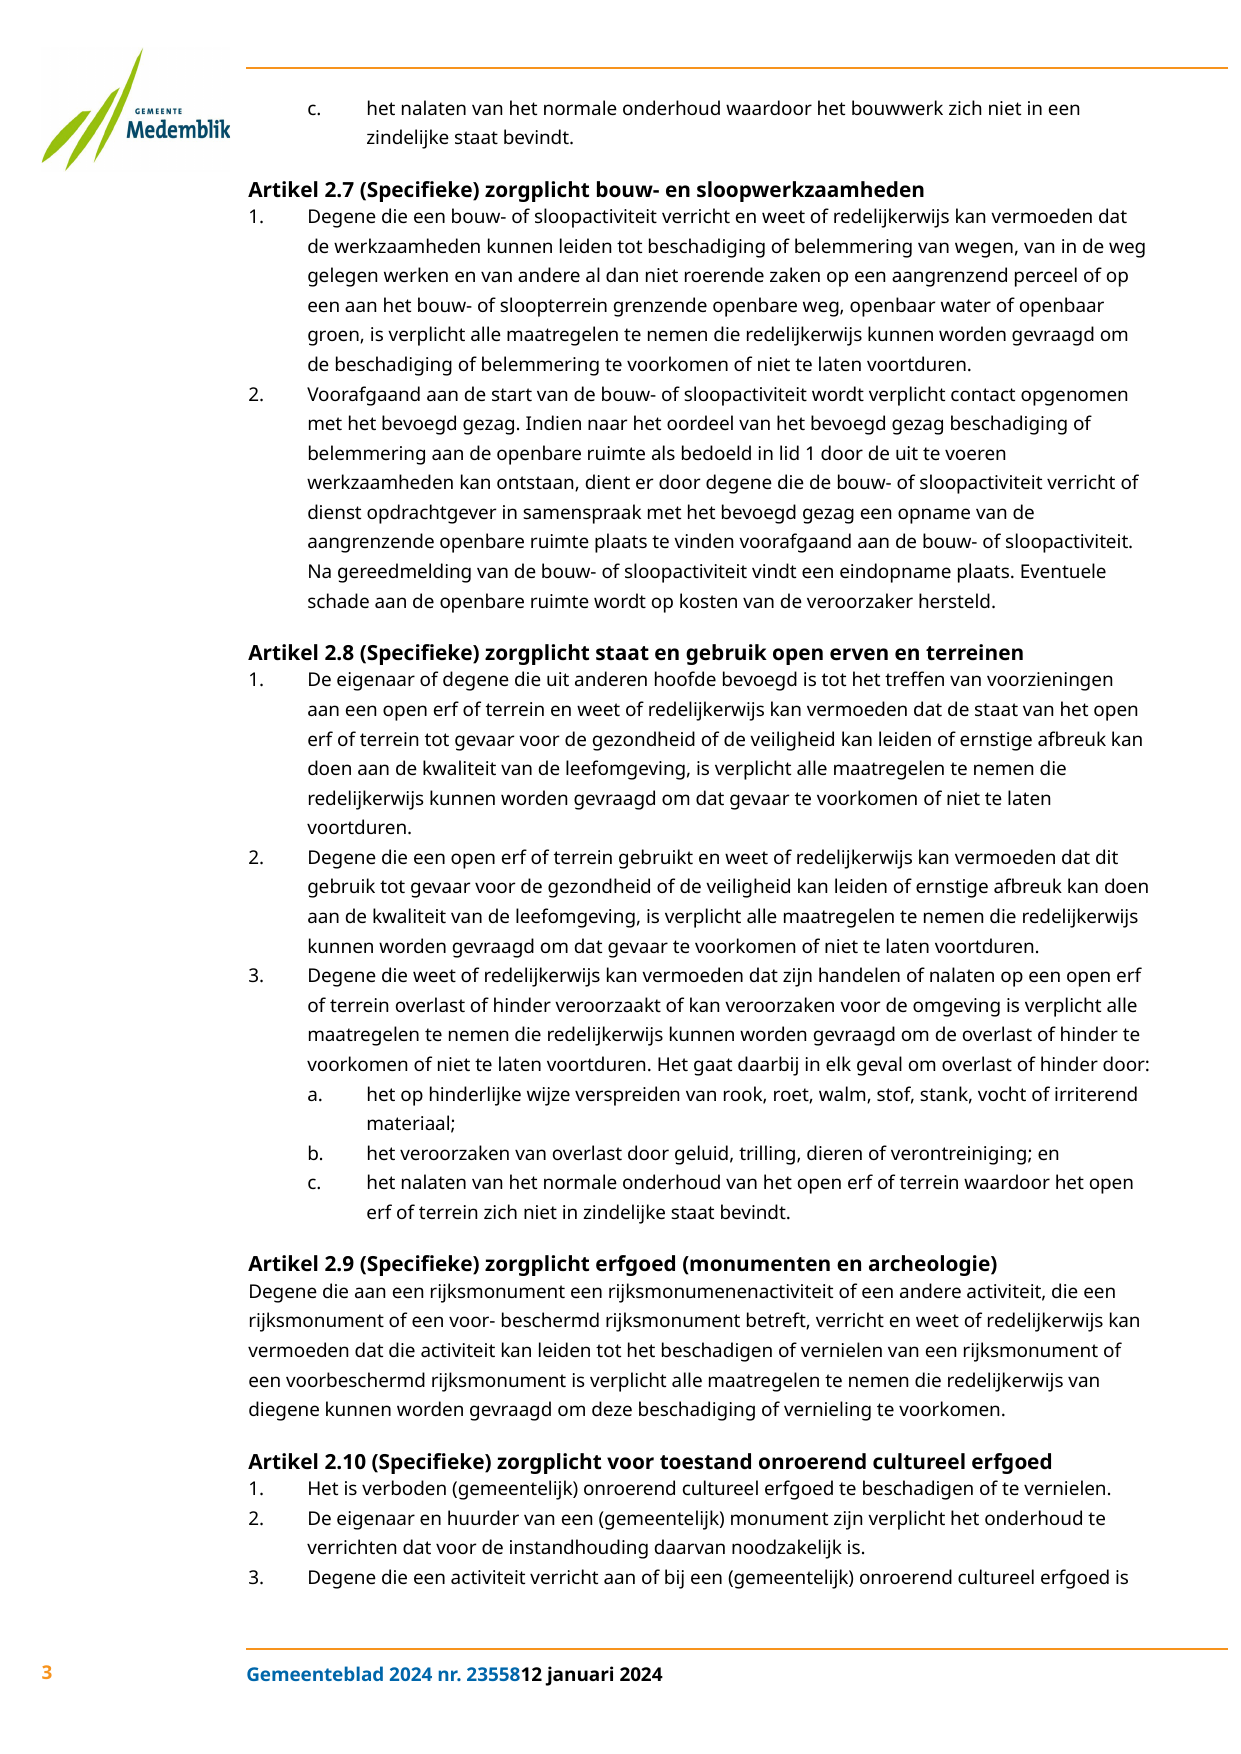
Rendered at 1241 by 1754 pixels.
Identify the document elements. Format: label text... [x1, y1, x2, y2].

list Het is verboden (gemeentelijk) onroerend cultureel erfgoed te beschadigen of te vernielen. [248, 1475, 1152, 1501]
list het veroorzaken van overlast door geluid, trilling, dieren of verontreiniging; en [307, 1140, 1152, 1166]
text Artikel 2.8 (Specifieke) zorgplicht staat en gebruik open erven en terreinen [248, 638, 1152, 667]
list Voorafgaand aan de start van de bouw- of sloopactiviteit wordt verplicht contact opgenomen met het bevoegd gezag. Indien naar het oordeel van het bevoegd gezag beschadiging of belemmering aan de openbare ruimte als bedoeld in lid 1 door de uit te voeren werkzaamheden kan ontstaan, dient er door degene die de bouw- of sloopactiviteit verricht of dienst opdrachtgever in samenspraak met het bevoegd gezag een opname van de aangrenzende openbare ruimte plaats te vinden voorafgaand aan de bouw- of sloopactiviteit. Na gereedmelding van de bouw- of sloopactiviteit vindt een eindopname plaats. Eventuele schade aan de openbare ruimte wordt op kosten van de veroorzaker hersteld. [248, 381, 1152, 613]
list Degene die een activiteit verricht aan of bij een (gemeentelijk) onroerend cultureel erfgoed is [248, 1564, 1152, 1590]
list De eigenaar of degene die uit anderen hoofde bevoegd is tot het treffen van voorzieningen aan een open erf of terrein en weet of redelijkerwijs kan vermoeden dat de staat van het open erf of terrein tot gevaar voor de gezondheid of de veiligheid kan leiden of ernstige afbreuk kan doen aan de kwaliteit van de leefomgeving, is verplicht alle maatregelen te nemen die redelijkerwijs kunnen worden gevraagd om dat gevaar te voorkomen of niet te laten voortduren. [248, 667, 1152, 840]
list Degene die een open erf of terrein gebruikt en weet of redelijkerwijs kan vermoeden dat dit gebruik tot gevaar voor de gezondheid of de veiligheid kan leiden of ernstige afbreuk kan doen aan de kwaliteit van de leefomgeving, is verplicht alle maatregelen te nemen die redelijkerwijs kunnen worden gevraagd om dat gevaar te voorkomen of niet te laten voortduren. [248, 844, 1152, 959]
list Degene die weet of redelijkerwijs kan vermoeden dat zijn handelen of nalaten op een open erf of terrein overlast of hinder veroorzaakt of kan veroorzaken voor de omgeving is verplicht alle maatregelen te nemen die redelijkerwijs kunnen worden gevraagd om de overlast of hinder te voorkomen of niet te laten voortduren. Het gaat daarbij in elk geval om overlast of hinder door: [248, 962, 1152, 1077]
text Artikel 2.9 (Specifieke) zorgplicht erfgoed (monumenten en archeologie) [248, 1249, 1152, 1278]
list het op hinderlijke wijze verspreiden van rook, roet, walm, stof, stank, vocht of irriterend materiaal; [307, 1081, 1152, 1136]
list De eigenaar en huurder van een (gemeentelijk) monument zijn verplicht het onderhoud te verrichten dat voor de instandhouding daarvan noodzakelijk is. [248, 1505, 1152, 1560]
list Degene die een bouw- of sloopactiviteit verricht en weet of redelijkerwijs kan vermoeden dat de werkzaamheden kunnen leiden tot beschadiging of belemmering van wegen, van in de weg gelegen werken en van andere al dan niet roerende zaken op een aangrenzend perceel of op een aan het bouw- of sloopterrein grenzende openbare weg, openbaar water of openbaar groen, is verplicht alle maatregelen te nemen die redelijkerwijs kunnen worden gevraagd om de beschadiging of belemmering te voorkomen of niet te laten voortduren. [248, 203, 1152, 377]
text Artikel 2.10 (Specifieke) zorgplicht voor toestand onroerend cultureel erfgoed [248, 1447, 1152, 1475]
text Artikel 2.7 (Specifieke) zorgplicht bouw- en sloopwerkzaamheden [248, 175, 1152, 203]
list het nalaten van het normale onderhoud waardoor het bouwwerk zich niet in een zindelijke staat bevindt. [307, 95, 1152, 150]
list het nalaten van het normale onderhoud van het open erf of terrein waardoor het open erf of terrein zich niet in zindelijke staat bevindt. [307, 1169, 1152, 1225]
picture [41, 47, 231, 172]
text Degene die aan een rijksmonument een rijksmonumenenactiviteit of een andere activiteit, die een rijksmonument of een voor- beschermd rijksmonument betreft, verricht en weet of redelijkerwijs kan vermoeden dat die activiteit kan leiden tot het beschadigen of vernielen van een rijksmonument of een voorbeschermd rijksmonument is verplicht alle maatregelen te nemen die redelijkerwijs van diegene kunnen worden gevraagd om deze beschadiging of vernieling te voorkomen. [248, 1278, 1152, 1422]
